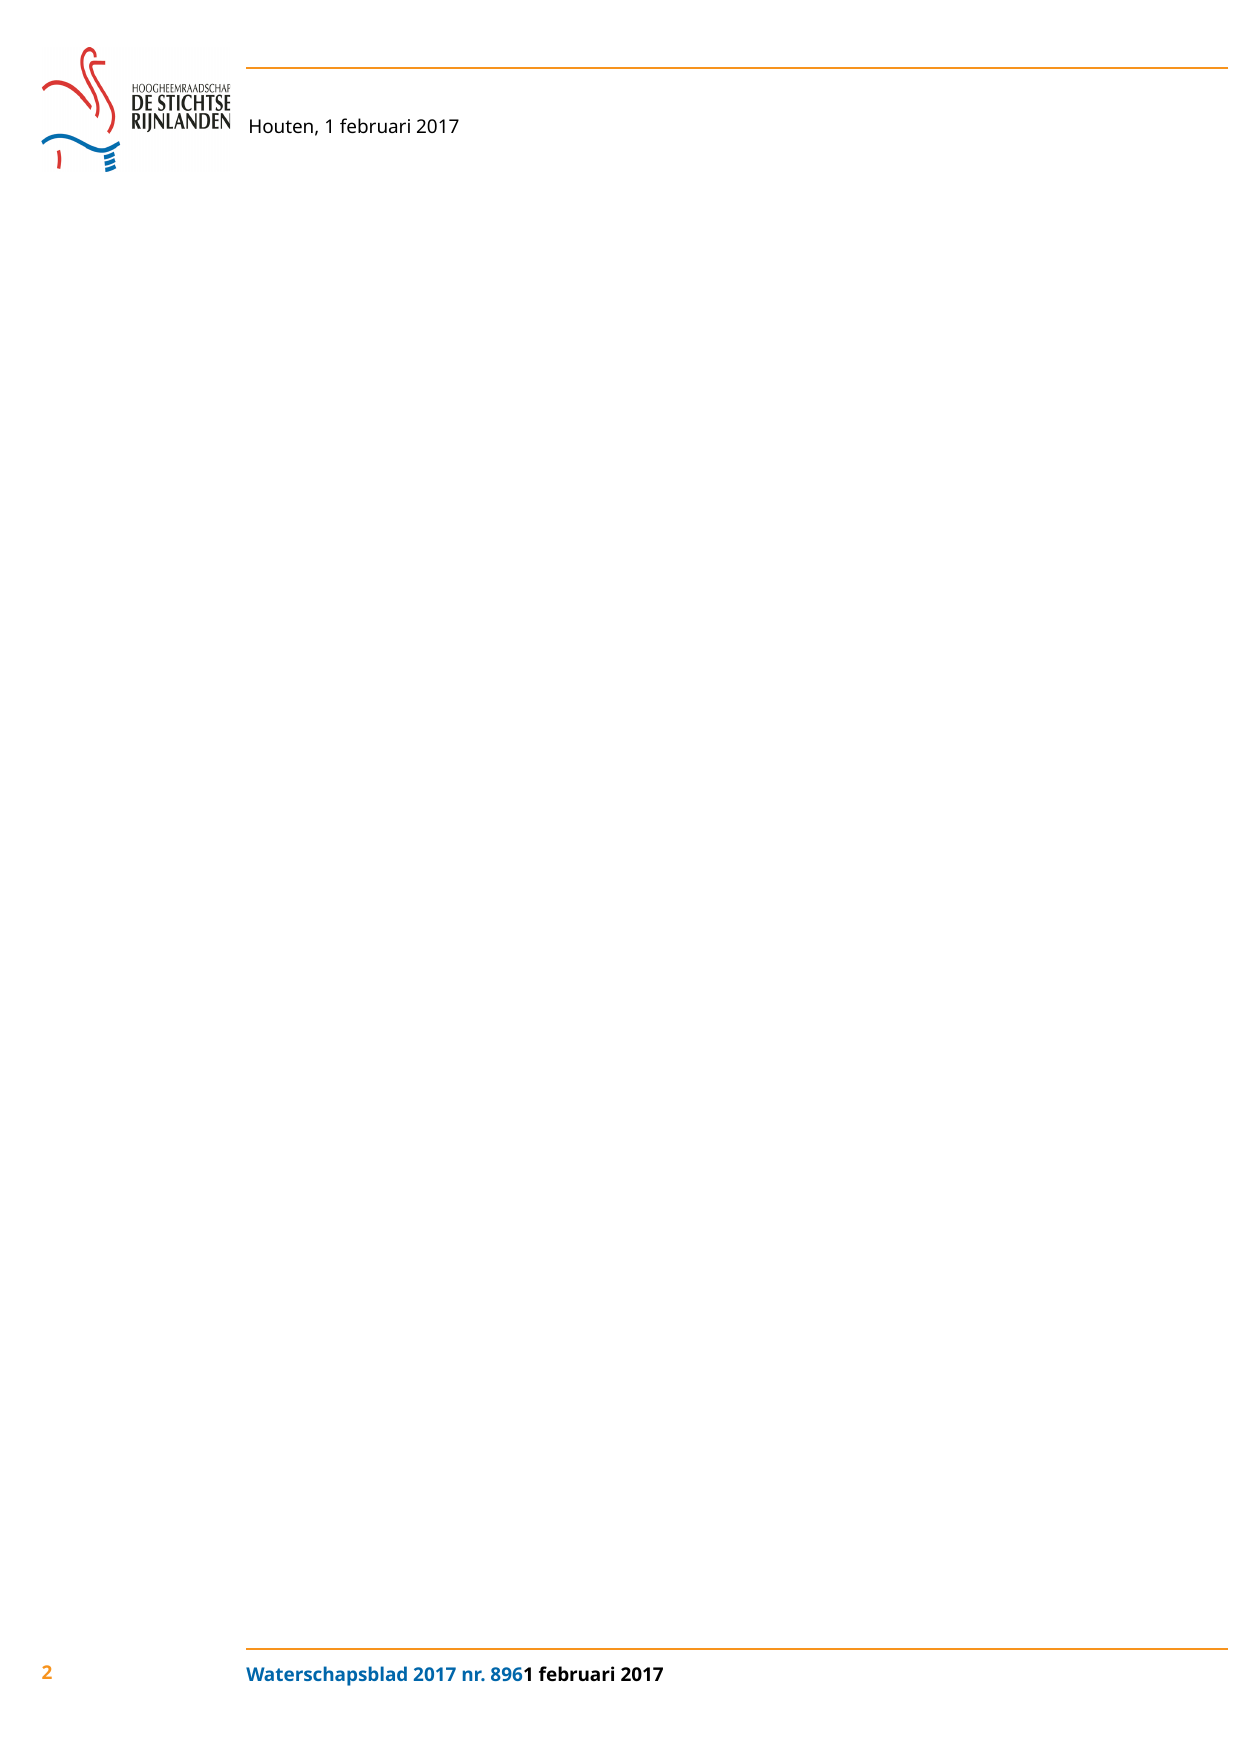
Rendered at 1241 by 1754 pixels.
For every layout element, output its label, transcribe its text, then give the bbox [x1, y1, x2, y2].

text Houten, 1 februari 2017 [248, 113, 1152, 139]
picture [41, 47, 231, 172]
